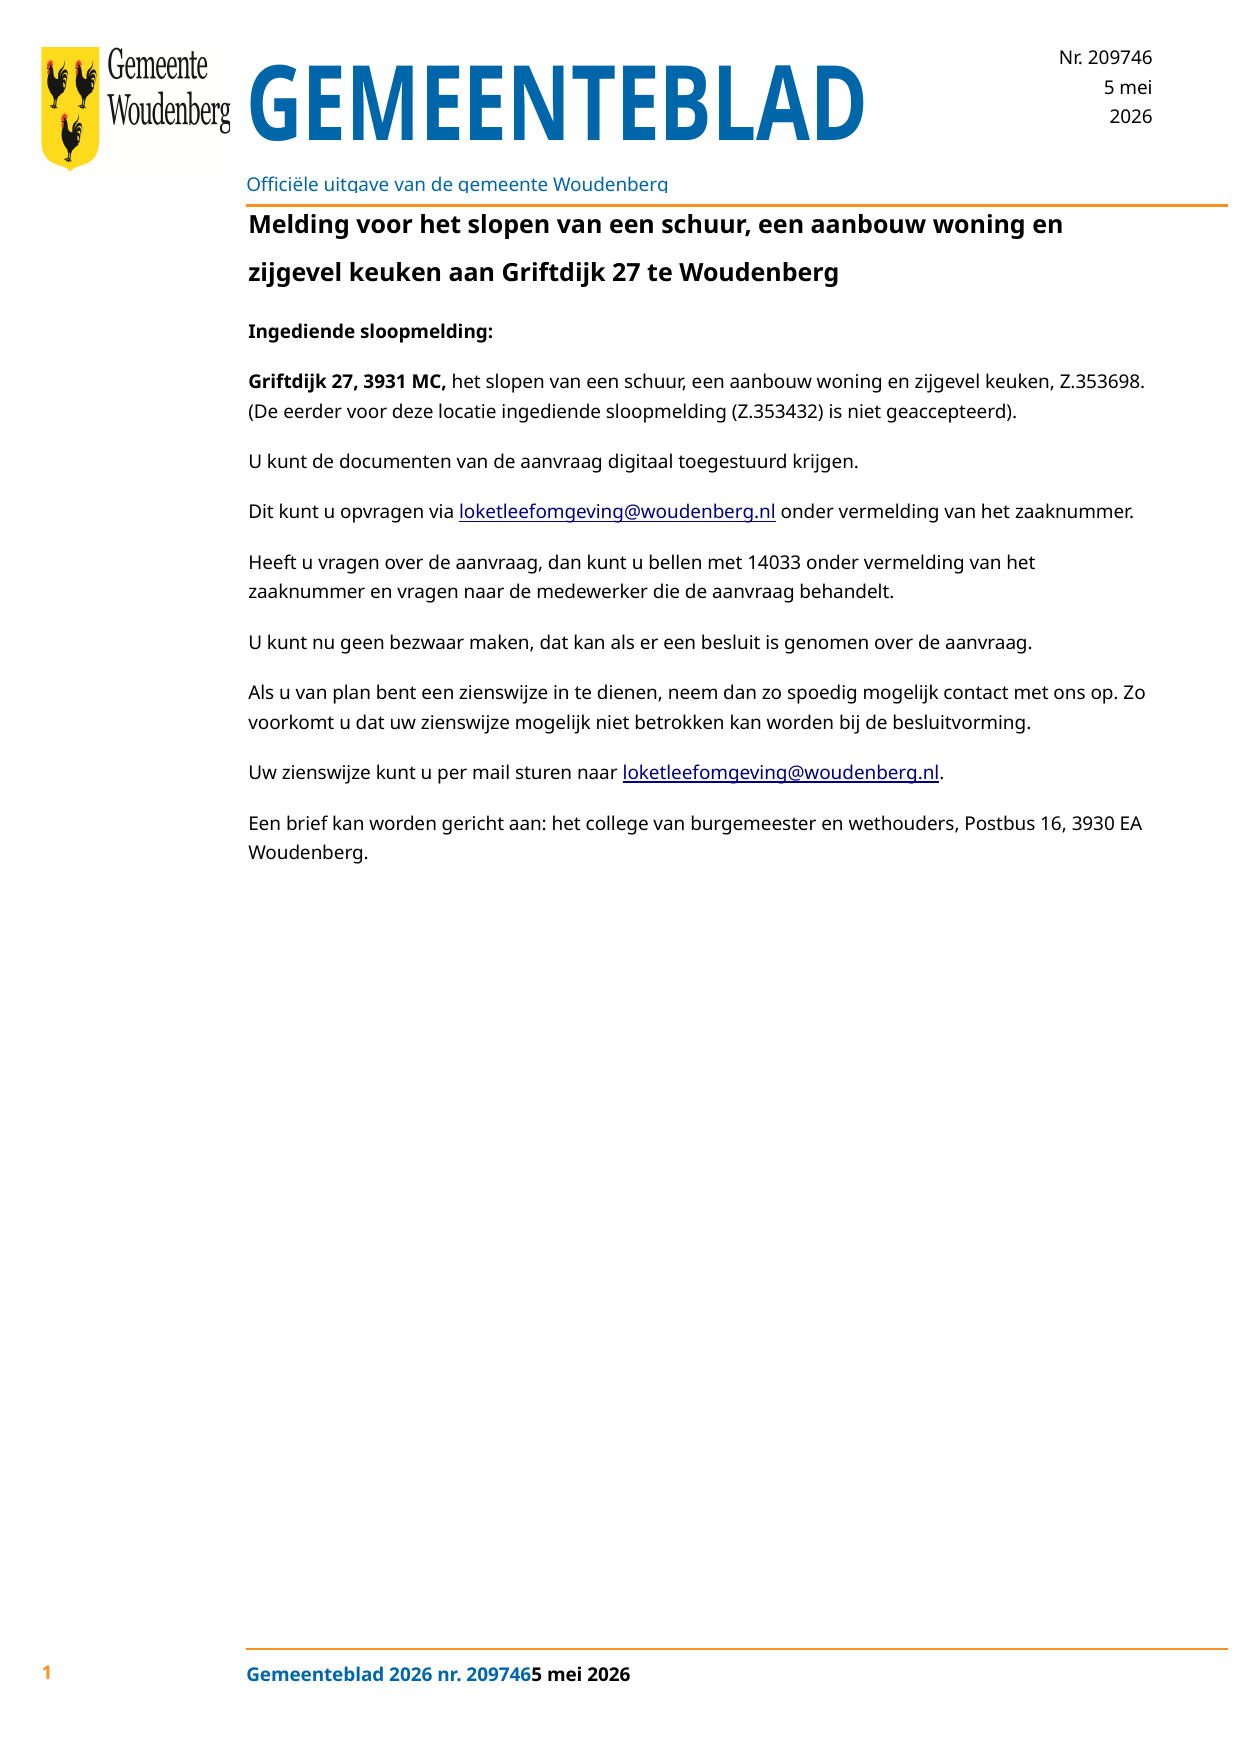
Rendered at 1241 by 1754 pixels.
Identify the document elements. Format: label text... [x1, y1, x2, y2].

text Heeft u vragen over de aanvraag, dan kunt u bellen met 14033 onder vermelding van het zaaknummer en vragen naar de medewerker die de aanvraag behandelt. [248, 549, 1152, 604]
text U kunt nu geen bezwaar maken, dat kan als er een besluit is genomen over de aanvraag. [248, 629, 1152, 655]
text U kunt de documenten van de aanvraag digitaal toegestuurd krijgen. [248, 448, 1152, 474]
text Ingediende sloopmelding: [248, 318, 1152, 344]
text Als u van plan bent een zienswijze in te dienen, neem dan zo spoedig mogelijk contact met ons op. Zo voorkomt u dat uw zienswijze mogelijk niet betrokken kan worden bij de besluitvorming. [248, 679, 1152, 735]
picture [41, 47, 231, 172]
text Een brief kan worden gericht aan: het college van burgemeester en wethouders, Postbus 16, 3930 EA Woudenberg. [248, 810, 1152, 865]
text Griftdijk 27, 3931 MC, het slopen van een schuur, een aanbouw woning en zijgevel keuken, Z.353698. (De eerder voor deze locatie ingediende sloopmelding (Z.353432) is niet geaccepteerd). [248, 368, 1152, 424]
text Melding voor het slopen van een schuur, een aanbouw woning en zijgevel keuken aan Griftdijk 27 te Woudenberg [248, 207, 1152, 288]
text Uw zienswijze kunt u per mail sturen naar loketleefomgeving@woudenberg.nl. [248, 759, 1152, 785]
text Dit kunt u opvragen via loketleefomgeving@woudenberg.nl onder vermelding van het zaaknummer. [248, 499, 1152, 524]
